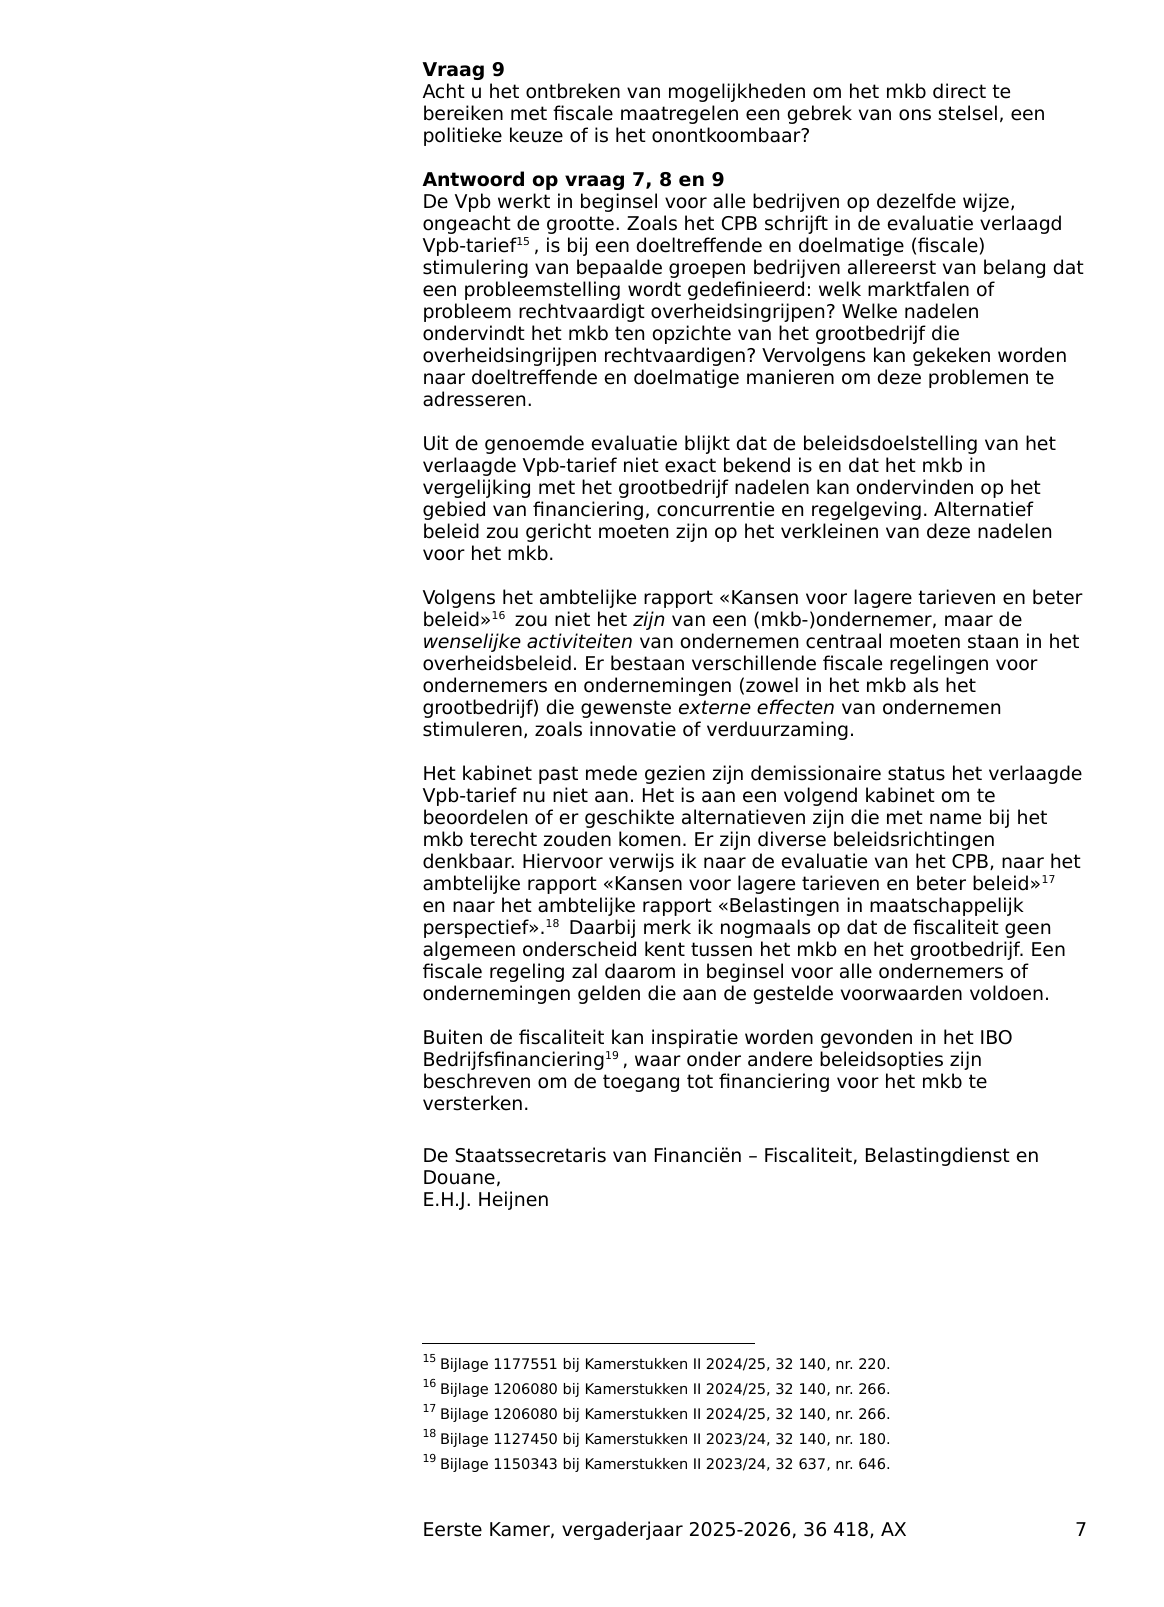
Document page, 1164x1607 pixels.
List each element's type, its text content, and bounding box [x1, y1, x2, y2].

text De Staatssecretaris van Financiën – Fiscaliteit, Belastingdienst en Douane, E.H.J. Heijnen [422, 1145, 1087, 1211]
text Volgens het ambtelijke rapport «Kansen voor lagere tarieven en beter beleid» zou niet het zijn van een (mkb-)ondernemer, maar de wenselijke activiteiten van ondernemen centraal moeten staan in het overheidsbeleid. Er bestaan verschillende fiscale regelingen voor ondernemers en ondernemingen (zowel in het mkb als het grootbedrijf) die gewenste externe effecten van ondernemen stimuleren, zoals innovatie of verduurzaming. [422, 587, 1087, 741]
text Het kabinet past mede gezien zijn demissionaire status het verlaagde Vpb-tarief nu niet aan. Het is aan een volgend kabinet om te beoordelen of er geschikte alternatieven zijn die met name bij het mkb terecht zouden komen. Er zijn diverse beleidsrichtingen denkbaar. Hiervoor verwijs ik naar de evaluatie van het CPB, naar het ambtelijke rapport «Kansen voor lagere tarieven en beter beleid» en naar het ambtelijke rapport «Belastingen in maatschappelijk perspectief». Daarbij merk ik nogmaals op dat de fiscaliteit geen algemeen onderscheid kent tussen het mkb en het grootbedrijf. Een fiscale regeling zal daarom in beginsel voor alle ondernemers of ondernemingen gelden die aan de gestelde voorwaarden voldoen. [422, 763, 1087, 1005]
text Bijlage 1150343 bij Kamerstukken II 2023/24, 32 637, nr. 646. [422, 1452, 1087, 1474]
text Buiten de fiscaliteit kan inspiratie worden gevonden in het IBO Bedrijfsfinanciering, waar onder andere beleidsopties zijn beschreven om de toegang tot financiering voor het mkb te versterken. [422, 1027, 1087, 1115]
text Bijlage 1127450 bij Kamerstukken II 2023/24, 32 140, nr. 180. [422, 1427, 1087, 1449]
text Acht u het ontbreken van mogelijkheden om het mkb direct te bereiken met fiscale maatregelen een gebrek van ons stelsel, een politieke keuze of is het onontkoombaar? [422, 81, 1087, 147]
text De Vpb werkt in beginsel voor alle bedrijven op dezelfde wijze, ongeacht de grootte. Zoals het CPB schrijft in de evaluatie verlaagd Vpb-tarief, is bij een doeltreffende en doelmatige (fiscale) stimulering van bepaalde groepen bedrijven allereerst van belang dat een probleemstelling wordt gedefinieerd: welk marktfalen of probleem rechtvaardigt overheidsingrijpen? Welke nadelen ondervindt het mkb ten opzichte van het grootbedrijf die overheidsingrijpen rechtvaardigen? Vervolgens kan gekeken worden naar doeltreffende en doelmatige manieren om deze problemen te adresseren. [422, 191, 1087, 411]
text Bijlage 1206080 bij Kamerstukken II 2024/25, 32 140, nr. 266. [422, 1377, 1087, 1399]
text Antwoord op vraag 7, 8 en 9 [422, 169, 1087, 191]
text Vraag 9 [422, 59, 1087, 81]
text Bijlage 1206080 bij Kamerstukken II 2024/25, 32 140, nr. 266. [422, 1402, 1087, 1424]
text Bijlage 1177551 bij Kamerstukken II 2024/25, 32 140, nr. 220. [422, 1352, 1087, 1374]
text Uit de genoemde evaluatie blijkt dat de beleidsdoelstelling van het verlaagde Vpb-tarief niet exact bekend is en dat het mkb in vergelijking met het grootbedrijf nadelen kan ondervinden op het gebied van financiering, concurrentie en regelgeving. Alternatief beleid zou gericht moeten zijn op het verkleinen van deze nadelen voor het mkb. [422, 433, 1087, 565]
